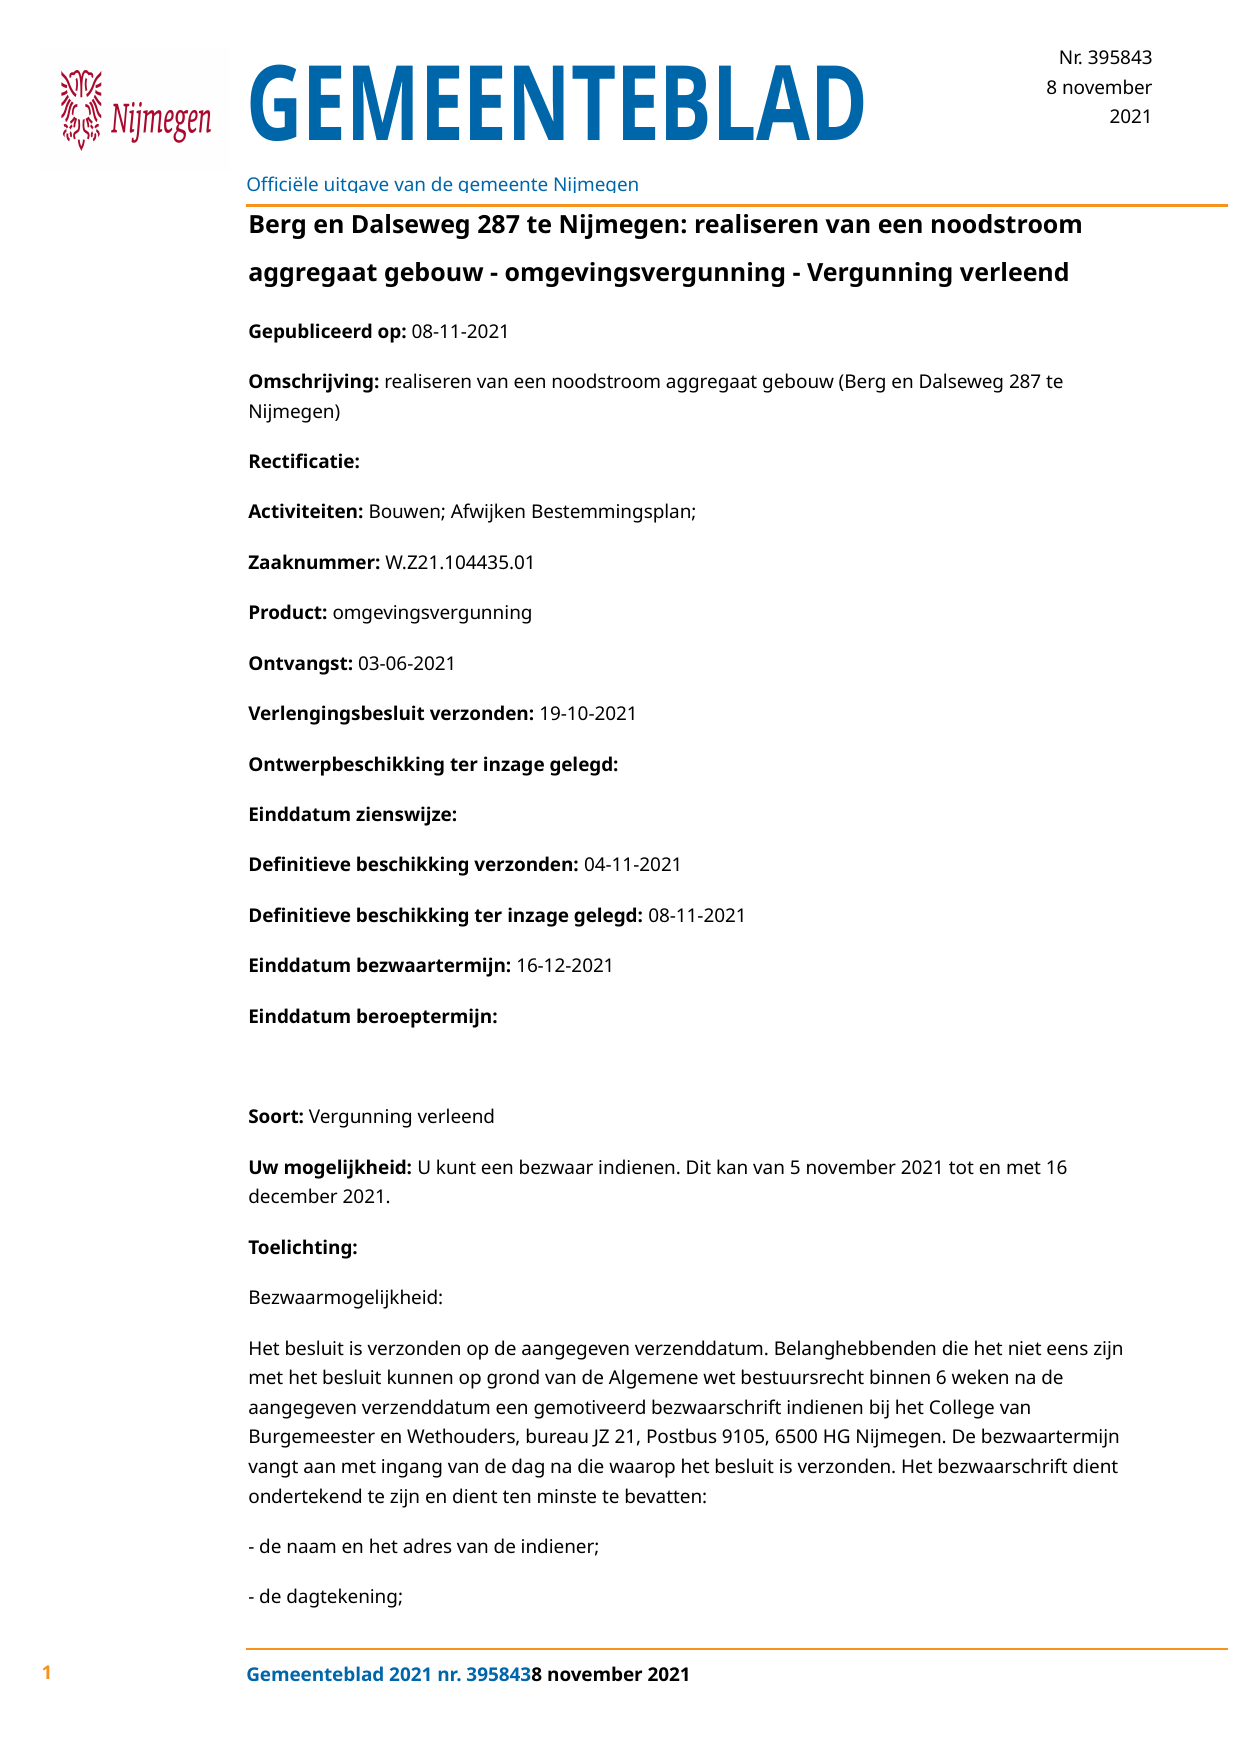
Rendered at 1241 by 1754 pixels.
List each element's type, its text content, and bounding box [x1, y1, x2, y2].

text Gepubliceerd op: 08-11-2021 [248, 318, 1152, 344]
text Rectificatie: [248, 448, 1152, 474]
text Activiteiten: Bouwen; Afwijken Bestemmingsplan; [248, 499, 1152, 524]
text Het besluit is verzonden op de aangegeven verzenddatum. Belanghebbenden die het niet eens zijn met het besluit kunnen op grond van de Algemene wet bestuursrecht binnen 6 weken na de aangegeven verzenddatum een gemotiveerd bezwaarschrift indienen bij het College van Burgemeester en Wethouders, bureau JZ 21, Postbus 9105, 6500 HG Nijmegen. De bezwaartermijn vangt aan met ingang van de dag na die waarop het besluit is verzonden. Het bezwaarschrift dient ondertekend te zijn en dient ten minste te bevatten: [248, 1335, 1152, 1509]
text Soort: Vergunning verleend [248, 1104, 1152, 1129]
text Ontwerpbeschikking ter inzage gelegd: [248, 751, 1152, 777]
text Zaaknummer: W.Z21.104435.01 [248, 549, 1152, 575]
text Definitieve beschikking verzonden: 04-11-2021 [248, 852, 1152, 877]
text Omschrijving: realiseren van een noodstroom aggregaat gebouw (Berg en Dalseweg 287 te Nijmegen) [248, 368, 1152, 424]
text Toelichting: [248, 1234, 1152, 1260]
text Uw mogelijkheid: U kunt een bezwaar indienen. Dit kan van 5 november 2021 tot en met 16 december 2021. [248, 1154, 1152, 1209]
text Product: omgevingsvergunning [248, 599, 1152, 625]
text Einddatum bezwaartermijn: 16-12-2021 [248, 952, 1152, 978]
text - de dagtekening; [248, 1584, 1152, 1609]
text Einddatum beroeptermijn: [248, 1003, 1152, 1029]
text Verlengingsbesluit verzonden: 19-10-2021 [248, 700, 1152, 726]
text Ontvangst: 03-06-2021 [248, 650, 1152, 676]
picture [41, 47, 231, 172]
text Berg en Dalseweg 287 te Nijmegen: realiseren van een noodstroom aggregaat gebouw - omgevingsvergunning - Vergunning verleend [248, 207, 1152, 288]
text Definitieve beschikking ter inzage gelegd: 08-11-2021 [248, 902, 1152, 928]
text - de naam en het adres van de indiener; [248, 1533, 1152, 1559]
text Einddatum zienswijze: [248, 801, 1152, 827]
text Bezwaarmogelijkheid: [248, 1284, 1152, 1310]
